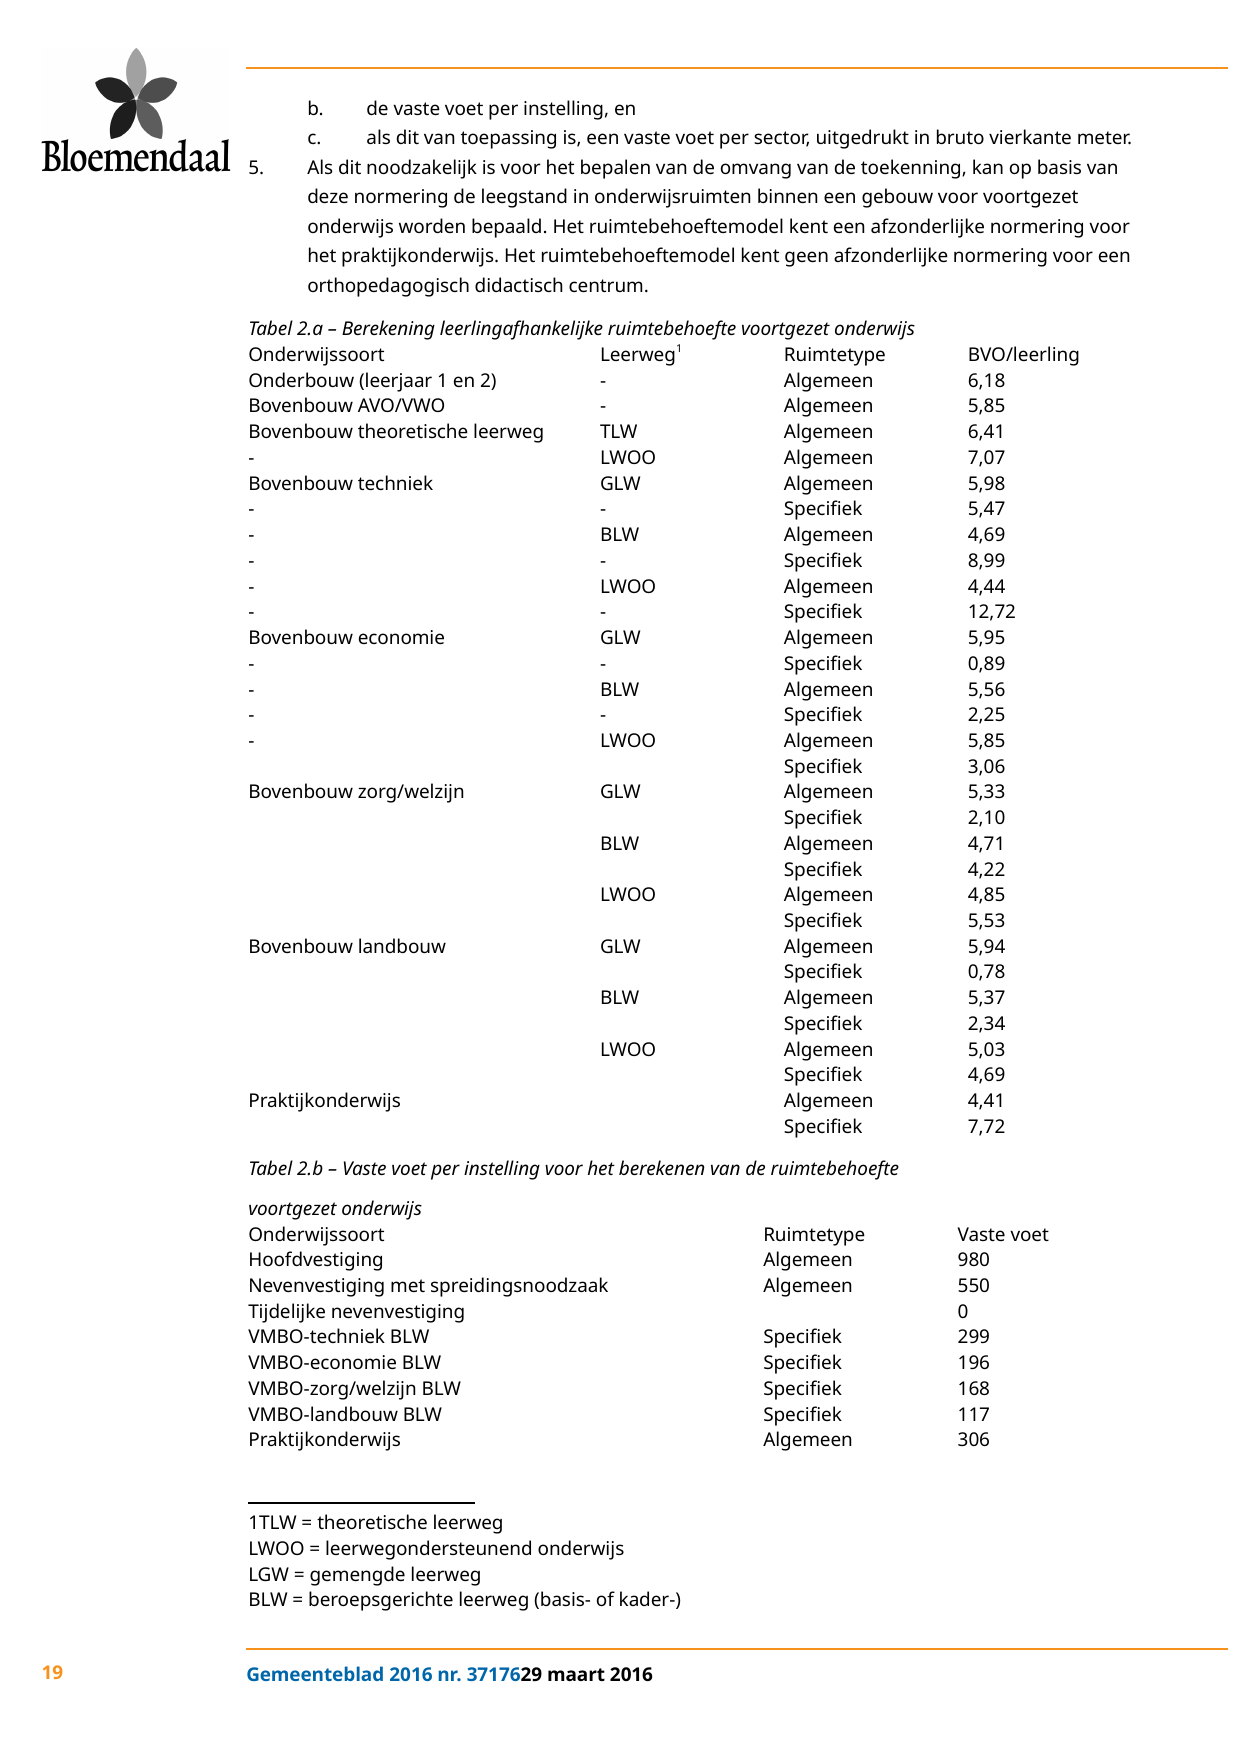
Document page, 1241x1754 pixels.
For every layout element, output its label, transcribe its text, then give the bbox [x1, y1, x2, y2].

table_cell [600, 753, 784, 779]
table_cell 4,69 [968, 1062, 1152, 1087]
table_header Onderwijssoort [248, 341, 600, 367]
table_cell - [600, 367, 784, 393]
table_cell 117 [958, 1401, 1152, 1427]
table_cell GLW [600, 779, 784, 804]
table_cell - [600, 547, 784, 573]
table_cell GLW [600, 470, 784, 496]
table_cell Specifiek [784, 856, 968, 882]
table_cell Hoofdvestiging [248, 1246, 763, 1272]
table_cell [600, 1010, 784, 1036]
table_cell Specifiek [763, 1349, 957, 1375]
table_cell Nevenvestiging met spreidingsnoodzaak [248, 1272, 763, 1298]
table_cell BLW [600, 521, 784, 547]
table_cell Specifiek [784, 1062, 968, 1087]
table_cell - [600, 496, 784, 521]
table_cell [248, 1113, 600, 1139]
table_cell - [600, 393, 784, 418]
table_cell [248, 907, 600, 933]
table_cell 550 [958, 1272, 1152, 1298]
table_cell Algemeen [784, 444, 968, 470]
table_cell 5,85 [968, 727, 1152, 753]
table_cell Bovenbouw landbouw [248, 933, 600, 959]
table_cell Specifiek [784, 804, 968, 830]
table_cell 6,41 [968, 419, 1152, 444]
table_cell Specifiek [784, 496, 968, 521]
table_header Vaste voet [958, 1221, 1152, 1246]
table_cell Specifiek [784, 907, 968, 933]
table_cell - [248, 650, 600, 676]
table_cell 4,85 [968, 882, 1152, 907]
table_cell LWOO [600, 882, 784, 907]
table_cell Algemeen [784, 470, 968, 496]
list als dit van toepassing is, een vaste voet per sector, uitgedrukt in bruto vierkante meter. [307, 124, 1152, 150]
table_cell Algemeen [784, 393, 968, 418]
table_cell - [248, 727, 600, 753]
table_cell Praktijkonderwijs [248, 1088, 600, 1113]
table_cell 5,33 [968, 779, 1152, 804]
table_cell [763, 1298, 957, 1324]
table_cell [600, 856, 784, 882]
table_cell [248, 830, 600, 856]
table_cell 5,03 [968, 1036, 1152, 1062]
table_cell Specifiek [784, 1010, 968, 1036]
table_cell 5,47 [968, 496, 1152, 521]
table_cell [600, 1062, 784, 1087]
table_cell Algemeen [784, 624, 968, 650]
table_cell 2,25 [968, 701, 1152, 727]
table_cell 5,53 [968, 907, 1152, 933]
table_cell [248, 753, 600, 779]
table_cell 4,44 [968, 573, 1152, 598]
table_cell Algemeen [784, 419, 968, 444]
table_cell BLW [600, 830, 784, 856]
table_cell [600, 1113, 784, 1139]
table_header Ruimtetype [763, 1221, 957, 1246]
table_header Ruimtetype [784, 341, 968, 367]
table_header Onderwijssoort [248, 1221, 763, 1246]
table_cell GLW [600, 624, 784, 650]
table_header BVO/leerling [968, 341, 1152, 367]
table_cell 7,72 [968, 1113, 1152, 1139]
table_cell [600, 907, 784, 933]
table_cell - [248, 573, 600, 598]
table_cell 3,06 [968, 753, 1152, 779]
table_cell [248, 856, 600, 882]
table_cell 5,95 [968, 624, 1152, 650]
table_cell GLW [600, 933, 784, 959]
table_cell Specifiek [763, 1324, 957, 1349]
table_cell BLW [600, 985, 784, 1010]
table_cell [600, 804, 784, 830]
table_cell VMBO-landbouw BLW [248, 1401, 763, 1427]
table_cell 5,98 [968, 470, 1152, 496]
table_cell 4,41 [968, 1088, 1152, 1113]
table_cell [600, 1088, 784, 1113]
list de vaste voet per instelling, en [307, 95, 1152, 121]
table_cell 168 [958, 1375, 1152, 1401]
table_cell 8,99 [968, 547, 1152, 573]
table_cell Algemeen [763, 1272, 957, 1298]
table_cell VMBO-techniek BLW [248, 1324, 763, 1349]
table_cell Algemeen [784, 521, 968, 547]
table_cell 5,85 [968, 393, 1152, 418]
table_cell [248, 1062, 600, 1087]
table_cell - [248, 701, 600, 727]
table_cell 0,89 [968, 650, 1152, 676]
table_cell Algemeen [784, 1088, 968, 1113]
table_cell 2,10 [968, 804, 1152, 830]
table_cell Specifiek [784, 650, 968, 676]
table_cell Specifiek [784, 547, 968, 573]
table_cell Specifiek [763, 1375, 957, 1401]
text Tabel 2.a – Berekening leerlingafhankelijke ruimtebehoefte voortgezet onderwijs [248, 315, 1152, 341]
table_cell Bovenbouw theoretische leerweg [248, 419, 600, 444]
picture [41, 47, 231, 172]
table_cell LWOO [600, 727, 784, 753]
text Tabel 2.b – Vaste voet per instelling voor het berekenen van de ruimtebehoefte [248, 1156, 1152, 1181]
table_cell Algemeen [784, 676, 968, 701]
table_cell 6,18 [968, 367, 1152, 393]
table_cell - [248, 599, 600, 624]
table_cell [248, 1036, 600, 1062]
table_cell - [600, 650, 784, 676]
table_cell [248, 1010, 600, 1036]
table_cell Bovenbouw economie [248, 624, 600, 650]
table_cell VMBO-economie BLW [248, 1349, 763, 1375]
table_cell Specifiek [784, 701, 968, 727]
table_cell Onderbouw (leerjaar 1 en 2) [248, 367, 600, 393]
table_cell TLW [600, 419, 784, 444]
table_cell 7,07 [968, 444, 1152, 470]
table_cell BLW [600, 676, 784, 701]
table_cell Algemeen [784, 1036, 968, 1062]
table_cell Specifiek [784, 959, 968, 984]
table_cell 299 [958, 1324, 1152, 1349]
table_cell Algemeen [784, 933, 968, 959]
table_cell 4,71 [968, 830, 1152, 856]
table_cell 5,56 [968, 676, 1152, 701]
table_cell Bovenbouw techniek [248, 470, 600, 496]
table_cell Algemeen [784, 573, 968, 598]
table_cell [600, 959, 784, 984]
list Als dit noodzakelijk is voor het bepalen van de omvang van de toekenning, kan op basis van deze normering de leegstand in onderwijsruimten binnen een gebouw voor voortgezet onderwijs worden bepaald. Het ruimtebehoeftemodel kent een afzonderlijke normering voor het praktijkonderwijs. Het ruimtebehoeftemodel kent geen afzonderlijke normering voor een orthopedagogisch didactisch centrum. [248, 154, 1152, 298]
text voortgezet onderwijs [248, 1195, 1152, 1221]
table_cell Algemeen [784, 779, 968, 804]
table_cell 5,37 [968, 985, 1152, 1010]
table_cell Specifiek [784, 753, 968, 779]
table_cell 4,22 [968, 856, 1152, 882]
table_header Leerweg [600, 341, 784, 367]
table_cell Bovenbouw AVO/VWO [248, 393, 600, 418]
table_cell [248, 985, 600, 1010]
table_cell Algemeen [784, 985, 968, 1010]
table_cell LWOO [600, 1036, 784, 1062]
table_cell - [600, 701, 784, 727]
table_cell - [248, 521, 600, 547]
table_cell LWOO [600, 444, 784, 470]
table_cell Algemeen [784, 727, 968, 753]
table_cell - [248, 676, 600, 701]
table_cell [248, 959, 600, 984]
table_cell Bovenbouw zorg/welzijn [248, 779, 600, 804]
table_cell 2,34 [968, 1010, 1152, 1036]
table_cell - [248, 496, 600, 521]
table_cell 196 [958, 1349, 1152, 1375]
table_cell Algemeen [763, 1246, 957, 1272]
table_cell Algemeen [784, 882, 968, 907]
table_cell Algemeen [784, 830, 968, 856]
table_cell [248, 882, 600, 907]
table_cell VMBO-zorg/welzijn BLW [248, 1375, 763, 1401]
table_cell 12,72 [968, 599, 1152, 624]
table_cell Specifiek [784, 599, 968, 624]
table_cell Algemeen [763, 1427, 957, 1452]
table_cell Algemeen [784, 367, 968, 393]
table_cell [248, 804, 600, 830]
table_cell - [248, 444, 600, 470]
table_cell 4,69 [968, 521, 1152, 547]
table_cell LWOO [600, 573, 784, 598]
table_cell - [600, 599, 784, 624]
table_cell 980 [958, 1246, 1152, 1272]
table_cell 0,78 [968, 959, 1152, 984]
table_cell 306 [958, 1427, 1152, 1452]
table_cell Specifiek [763, 1401, 957, 1427]
table_cell - [248, 547, 600, 573]
table_cell Specifiek [784, 1113, 968, 1139]
table_cell Praktijkonderwijs [248, 1427, 763, 1452]
table_cell 5,94 [968, 933, 1152, 959]
table_cell Tijdelijke nevenvestiging [248, 1298, 763, 1324]
table_cell 0 [958, 1298, 1152, 1324]
